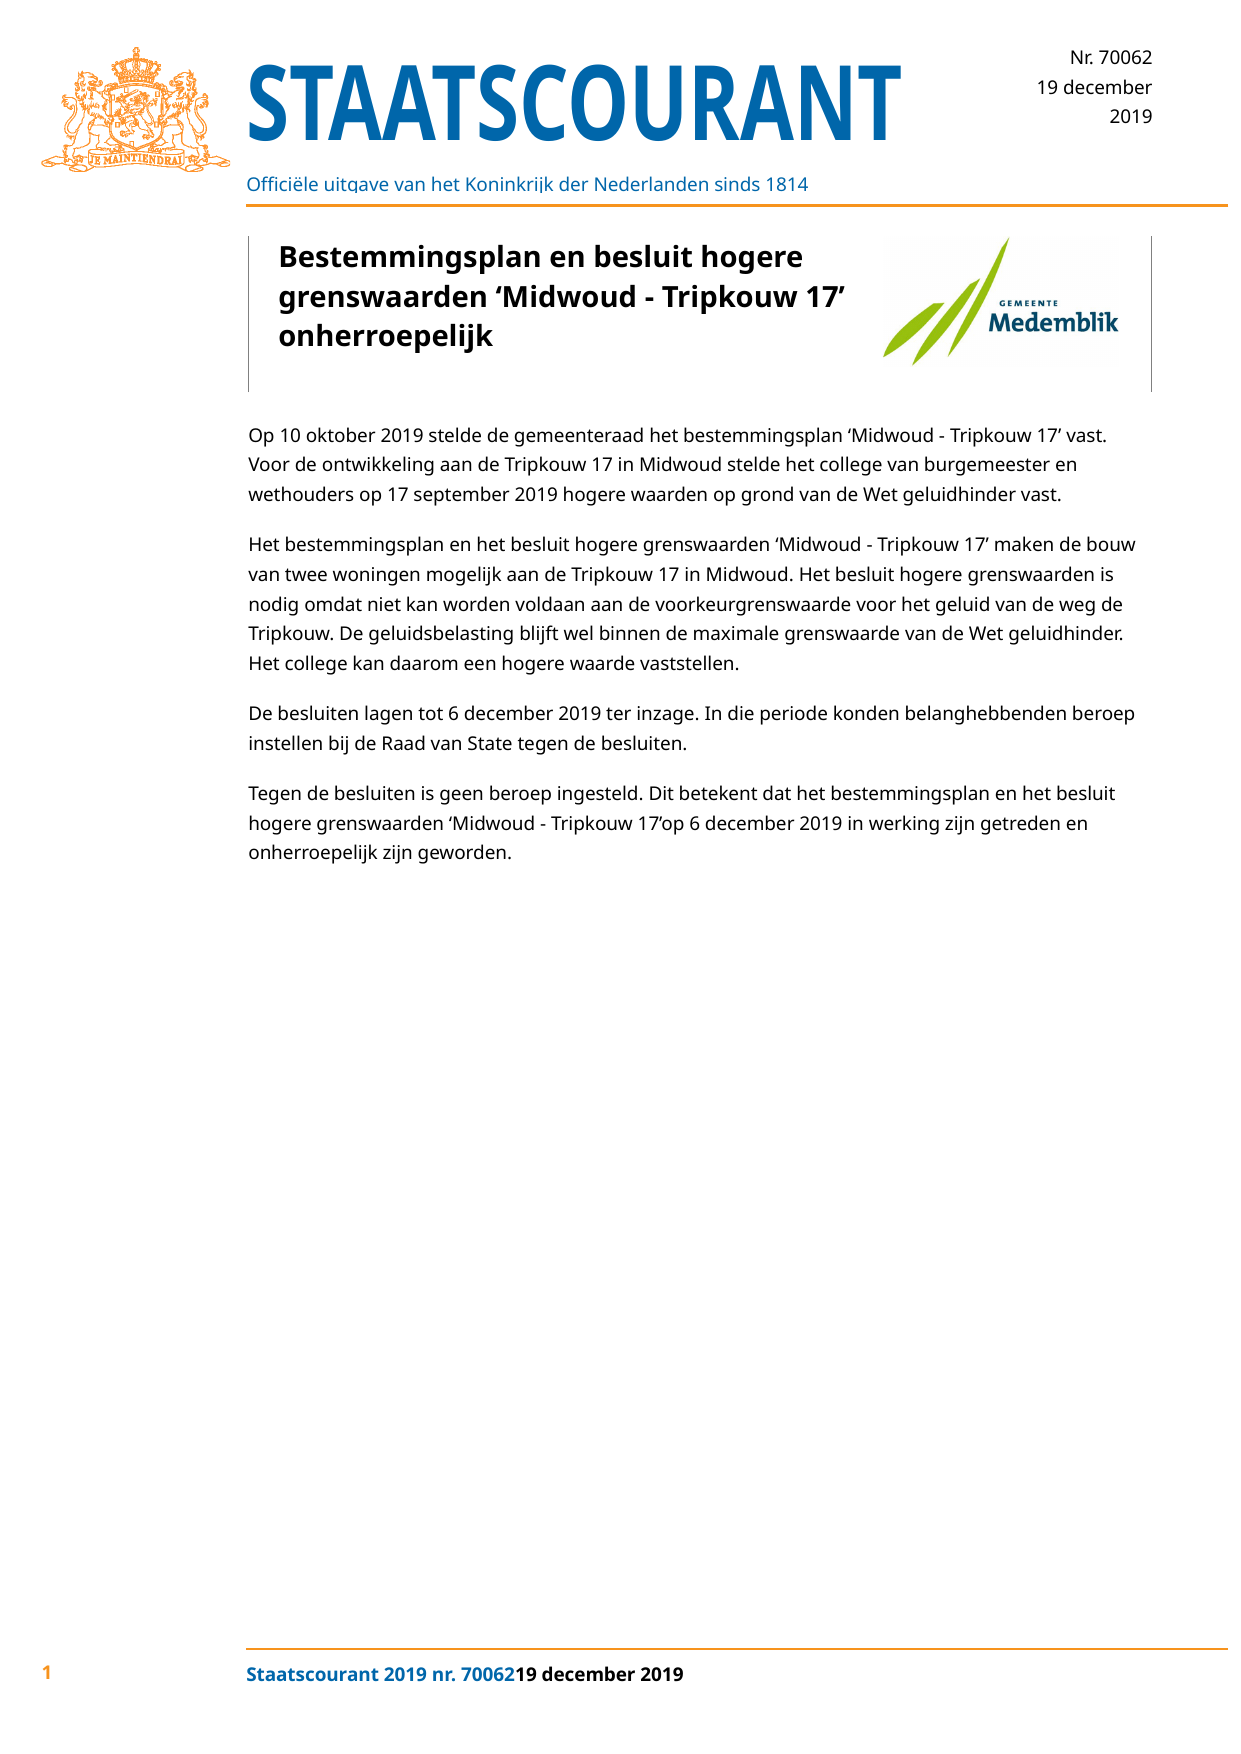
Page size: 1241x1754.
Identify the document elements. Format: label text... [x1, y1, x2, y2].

picture [882, 236, 1119, 367]
table_header [850, 236, 1151, 392]
text Het bestemmingsplan en het besluit hogere grenswaarden ‘Midwoud - Tripkouw 17’ maken de bouw van twee woningen mogelijk aan de Tripkouw 17 in Midwoud. Het besluit hogere grenswaarden is nodig omdat niet kan worden voldaan aan de voorkeurgrenswaarde voor het geluid van de weg de Tripkouw. De geluidsbelasting blijft wel binnen de maximale grenswaarde van de Wet geluidhinder. Het college kan daarom een hogere waarde vaststellen. [248, 532, 1152, 676]
text Tegen de besluiten is geen beroep ingesteld. Dit betekent dat het bestemmingsplan en het besluit hogere grenswaarden ‘Midwoud - Tripkouw 17’op 6 december 2019 in werking zijn getreden en onherroepelijk zijn geworden. [248, 780, 1152, 865]
picture [41, 47, 231, 172]
text Op 10 oktober 2019 stelde de gemeenteraad het bestemmingsplan ‘Midwoud - Tripkouw 17’ vast. Voor de ontwikkeling aan de Tripkouw 17 in Midwoud stelde het college van burgemeester en wethouders op 17 september 2019 hogere waarden op grond van de Wet geluidhinder vast. [248, 422, 1152, 507]
text De besluiten lagen tot 6 december 2019 ter inzage. In die periode konden belanghebbenden beroep instellen bij de Raad van State tegen de besluiten. [248, 700, 1152, 756]
table_header Bestemmingsplan en besluit hogere grenswaarden ‘Midwoud - Tripkouw 17’ onherroepelijk [249, 236, 850, 392]
